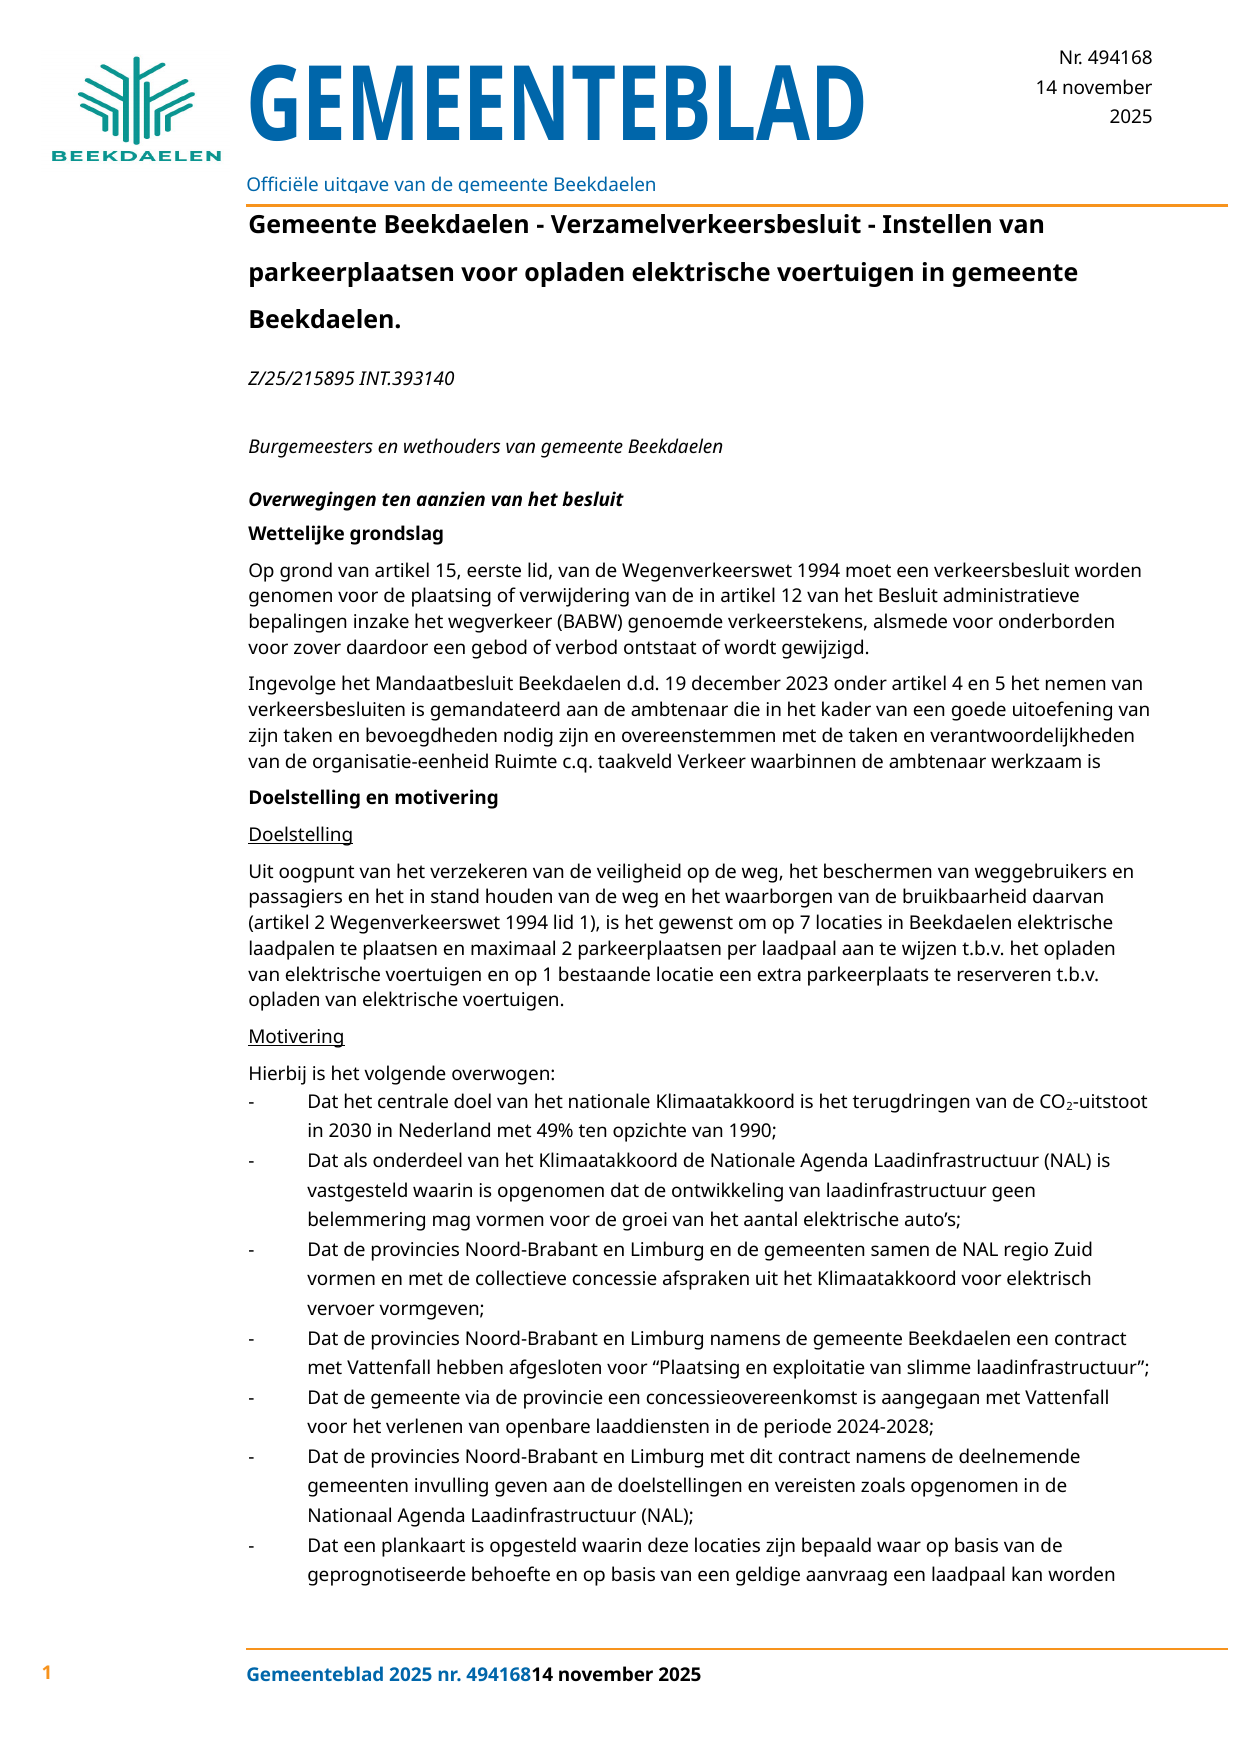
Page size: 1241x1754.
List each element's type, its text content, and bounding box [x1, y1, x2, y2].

text Doelstelling [248, 821, 1152, 847]
text Burgemeesters en wethouders van gemeente Beekdaelen [248, 433, 1152, 459]
text Doelstelling en motivering [248, 784, 1152, 810]
text Ingevolge het Mandaatbesluit Beekdaelen d.d. 19 december 2023 onder artikel 4 en 5 het nemen van verkeersbesluiten is gemandateerd aan de ambtenaar die in het kader van een goede uitoefening van zijn taken en bevoegdheden nodig zijn en overeenstemmen met de taken en verantwoordelijkheden van de organisatie-eenheid Ruimte c.q. taakveld Verkeer waarbinnen de ambtenaar werkzaam is [248, 671, 1152, 773]
picture [41, 47, 231, 172]
list Dat de gemeente via de provincie een concessieovereenkomst is aangegaan met Vattenfall voor het verlenen van openbare laaddiensten in de periode 2024-2028; [248, 1384, 1152, 1439]
text Wettelijke grondslag [248, 520, 1152, 546]
list Dat een plankaart is opgesteld waarin deze locaties zijn bepaald waar op basis van de geprognotiseerde behoefte en op basis van een geldige aanvraag een laadpaal kan worden [248, 1532, 1152, 1587]
text Z/25/215895 INT.393140 [248, 366, 1152, 391]
text Overwegingen ten aanzien van het besluit [248, 486, 1152, 512]
list Dat de provincies Noord-Brabant en Limburg namens de gemeente Beekdaelen een contract met Vattenfall hebben afgesloten voor “Plaatsing en exploitatie van slimme laadinfrastructuur”; [248, 1325, 1152, 1380]
text Uit oogpunt van het verzekeren van de veiligheid op de weg, het beschermen van weggebruikers en passagiers en het in stand houden van de weg en het waarborgen van de bruikbaarheid daarvan (artikel 2 Wegenverkeerswet 1994 lid 1), is het gewenst om op 7 locaties in Beekdaelen elektrische laadpalen te plaatsen en maximaal 2 parkeerplaatsen per laadpaal aan te wijzen t.b.v. het opladen van elektrische voertuigen en op 1 bestaande locatie een extra parkeerplaats te reserveren t.b.v. opladen van elektrische voertuigen. [248, 858, 1152, 1012]
list Dat de provincies Noord-Brabant en Limburg met dit contract namens de deelnemende gemeenten invulling geven aan de doelstellingen en vereisten zoals opgenomen in de Nationaal Agenda Laadinfrastructuur (NAL); [248, 1443, 1152, 1528]
text Gemeente Beekdaelen - Verzamelverkeersbesluit - Instellen van parkeerplaatsen voor opladen elektrische voertuigen in gemeente Beekdaelen. [248, 207, 1152, 336]
text Motivering [248, 1023, 1152, 1049]
text Hierbij is het volgende overwogen: [248, 1060, 1152, 1086]
list Dat als onderdeel van het Klimaatakkoord de Nationale Agenda Laadinfrastructuur (NAL) is vastgesteld waarin is opgenomen dat de ontwikkeling van laadinfrastructuur geen belemmering mag vormen voor de groei van het aantal elektrische auto’s; [248, 1147, 1152, 1232]
text Op grond van artikel 15, eerste lid, van de Wegenverkeerswet 1994 moet een verkeersbesluit worden genomen voor de plaatsing of verwijdering van de in artikel 12 van het Besluit administratieve bepalingen inzake het wegverkeer (BABW) genoemde verkeerstekens, alsmede voor onderborden voor zover daardoor een gebod of verbod ontstaat of wordt gewijzigd. [248, 557, 1152, 660]
list Dat de provincies Noord-Brabant en Limburg en de gemeenten samen de NAL regio Zuid vormen en met de collectieve concessie afspraken uit het Klimaatakkoord voor elektrisch vervoer vormgeven; [248, 1236, 1152, 1321]
list Dat het centrale doel van het nationale Klimaatakkoord is het terugdringen van de CO2-uitstoot in 2030 in Nederland met 49% ten opzichte van 1990; [248, 1088, 1152, 1143]
